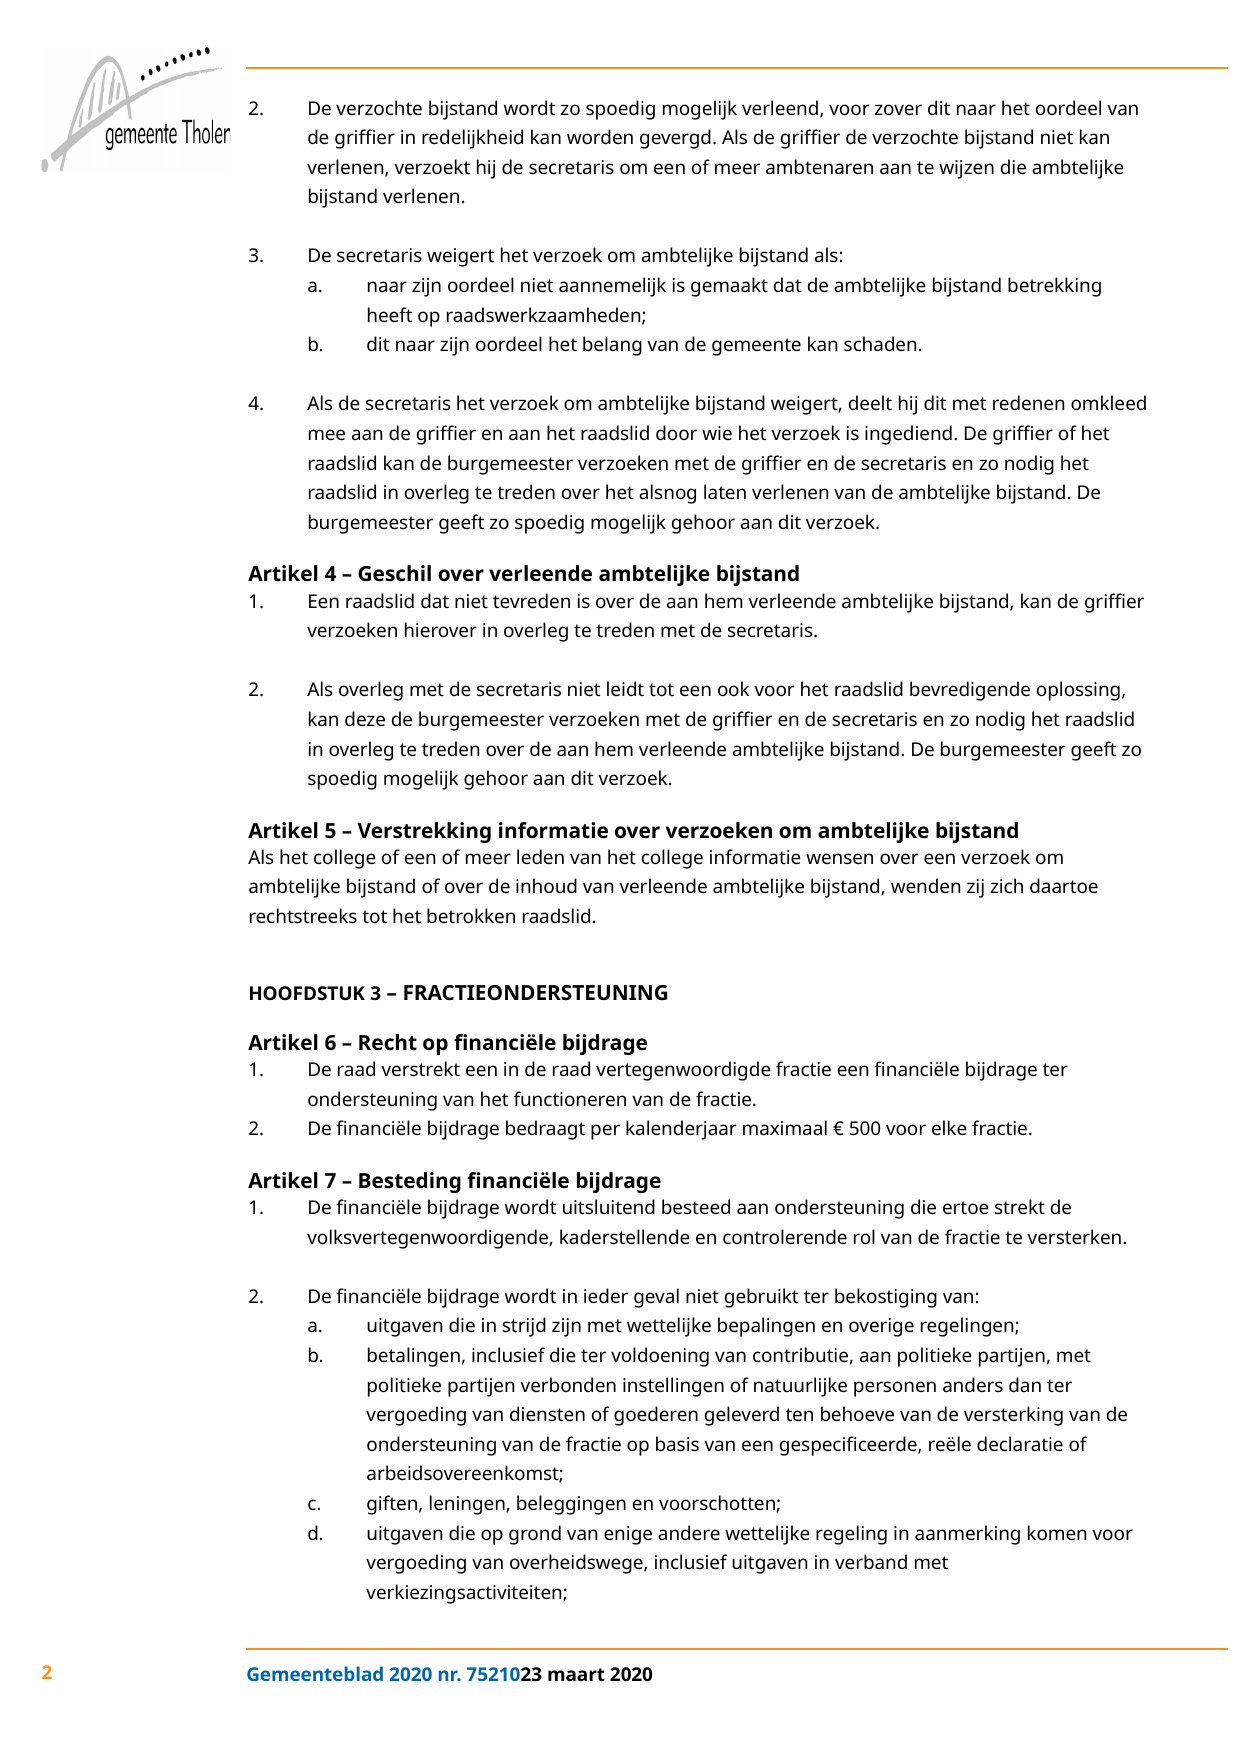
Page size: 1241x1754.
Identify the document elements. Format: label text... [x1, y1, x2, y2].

picture [41, 47, 231, 172]
list De verzochte bijstand wordt zo spoedig mogelijk verleend, voor zover dit naar het oordeel van de griffier in redelijkheid kan worden gevergd. Als de griffier de verzochte bijstand niet kan verlenen, verzoekt hij de secretaris om een of meer ambtenaren aan te wijzen die ambtelijke bijstand verlenen. [248, 95, 1152, 209]
list Als overleg met de secretaris niet leidt tot een ook voor het raadslid bevredigende oplossing, kan deze de burgemeester verzoeken met de griffier en de secretaris en zo nodig het raadslid in overleg te treden over de aan hem verleende ambtelijke bijstand. De burgemeester geeft zo spoedig mogelijk gehoor aan dit verzoek. [248, 677, 1152, 791]
list giften, leningen, beleggingen en voorschotten; [307, 1490, 1152, 1516]
list betalingen, inclusief die ter voldoening van contributie, aan politieke partijen, met politieke partijen verbonden instellingen of natuurlijke personen anders dan ter vergoeding van diensten of goederen geleverd ten behoeve van de versterking van de ondersteuning van de fractie op basis van een gespecificeerde, reële declaratie of arbeidsovereenkomst; [307, 1342, 1152, 1486]
text Artikel 6 – Recht op financiële bijdrage [248, 1028, 1152, 1056]
text Artikel 7 – Besteding financiële bijdrage [248, 1166, 1152, 1194]
list De financiële bijdrage wordt in ieder geval niet gebruikt ter bekostiging van: [248, 1283, 1152, 1309]
list De secretaris weigert het verzoek om ambtelijke bijstand als: [248, 243, 1152, 268]
list dit naar zijn oordeel het belang van de gemeente kan schaden. [307, 331, 1152, 357]
list Een raadslid dat niet tevreden is over de aan hem verleende ambtelijke bijstand, kan de griffier verzoeken hierover in overleg te treden met de secretaris. [248, 588, 1152, 643]
list De raad verstrekt een in de raad vertegenwoordigde fractie een financiële bijdrage ter ondersteuning van het functioneren van de fractie. [248, 1056, 1152, 1112]
list naar zijn oordeel niet aannemelijk is gemaakt dat de ambtelijke bijstand betrekking heeft op raadswerkzaamheden; [307, 272, 1152, 328]
text Artikel 4 – Geschil over verleende ambtelijke bijstand [248, 559, 1152, 588]
text Als het college of een of meer leden van het college informatie wensen over een verzoek om ambtelijke bijstand of over de inhoud van verleende ambtelijke bijstand, wenden zij zich daartoe rechtstreeks tot het betrokken raadslid. [248, 844, 1152, 929]
list uitgaven die in strijd zijn met wettelijke bepalingen en overige regelingen; [307, 1313, 1152, 1338]
text Artikel 5 – Verstrekking informatie over verzoeken om ambtelijke bijstand [248, 816, 1152, 844]
list De financiële bijdrage bedraagt per kalenderjaar maximaal € 500 voor elke fractie. [248, 1115, 1152, 1141]
list uitgaven die op grond van enige andere wettelijke regeling in aanmerking komen voor vergoeding van overheidswege, inclusief uitgaven in verband met verkiezingsactiviteiten; [307, 1520, 1152, 1604]
text HOOFDSTUK 3 – FRACTIEONDERSTEUNING [248, 978, 1152, 1007]
list Als de secretaris het verzoek om ambtelijke bijstand weigert, deelt hij dit met redenen omkleed mee aan de griffier en aan het raadslid door wie het verzoek is ingediend. De griffier of het raadslid kan de burgemeester verzoeken met de griffier en de secretaris en zo nodig het raadslid in overleg te treden over het alsnog laten verlenen van de ambtelijke bijstand. De burgemeester geeft zo spoedig mogelijk gehoor aan dit verzoek. [248, 391, 1152, 535]
list De financiële bijdrage wordt uitsluitend besteed aan ondersteuning die ertoe strekt de volksvertegenwoordigende, kaderstellende en controlerende rol van de fractie te versterken. [248, 1194, 1152, 1249]
